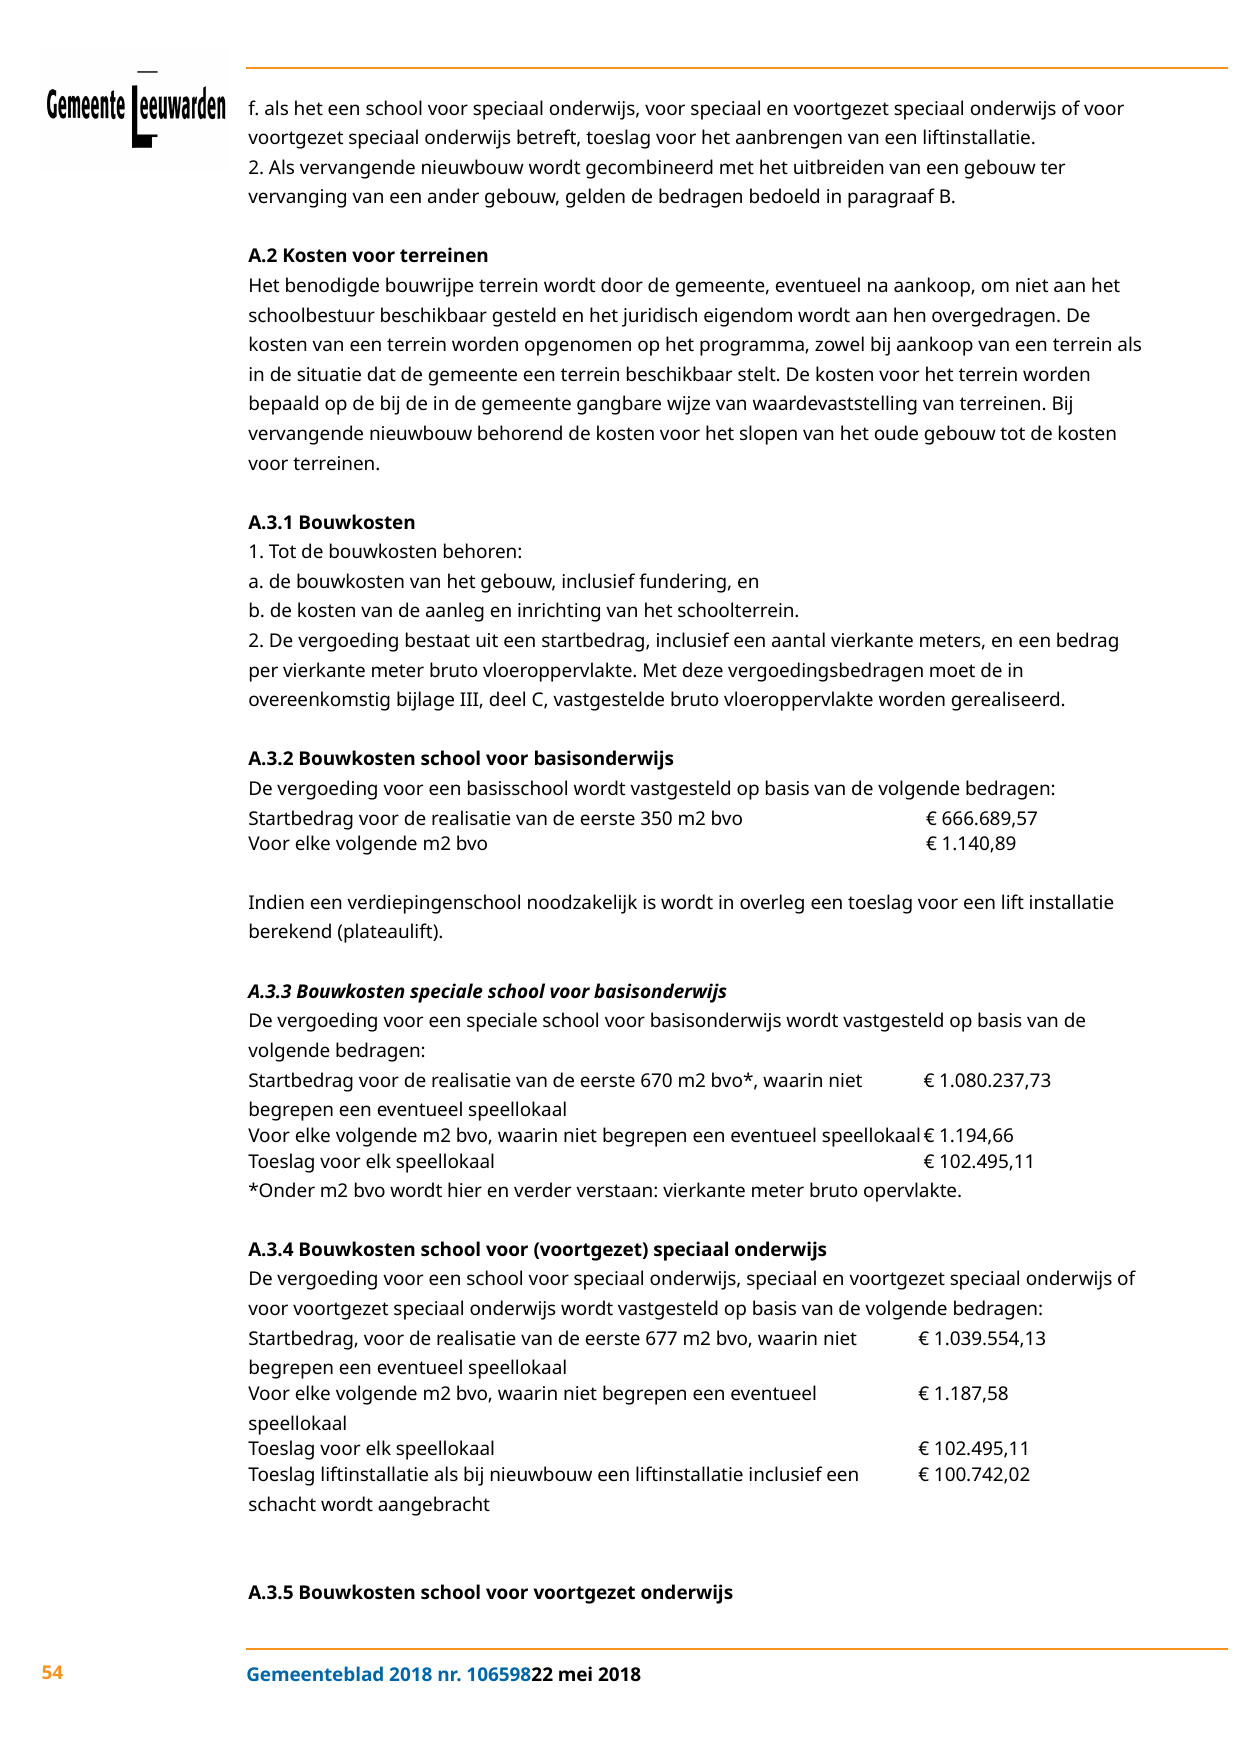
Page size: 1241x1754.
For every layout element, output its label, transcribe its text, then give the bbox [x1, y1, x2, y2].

text A.3.3 Bouwkosten speciale school voor basisonderwijs [248, 978, 1152, 1004]
text De vergoeding voor een speciale school voor basisonderwijs wordt vastgesteld op basis van de volgende bedragen: [248, 1007, 1152, 1063]
text De vergoeding voor een school voor speciaal onderwijs, speciaal en voortgezet speciaal onderwijs of voor voortgezet speciaal onderwijs wordt vastgesteld op basis van de volgende bedragen: [248, 1266, 1152, 1321]
table_header € 1.039.554,13 [918, 1325, 1152, 1380]
table_header € 666.689,57 [926, 805, 1152, 831]
text f. als het een school voor speciaal onderwijs, voor speciaal en voortgezet speciaal onderwijs of voor voortgezet speciaal onderwijs betreft, toeslag voor het aanbrengen van een liftinstallatie. [248, 95, 1152, 150]
table_cell Voor elke volgende m2 bvo [248, 831, 926, 856]
table_header Startbedrag voor de realisatie van de eerste 350 m2 bvo [248, 805, 926, 831]
table_cell € 102.495,11 [923, 1148, 1152, 1173]
table_cell € 100.742,02 [918, 1461, 1152, 1516]
text b. de kosten van de aanleg en inrichting van het schoolterrein. [248, 598, 1152, 623]
text A.3.5 Bouwkosten school voor voortgezet onderwijs [248, 1579, 1152, 1604]
table_cell € 1.140,89 [926, 831, 1152, 856]
text De vergoeding voor een basisschool wordt vastgesteld op basis van de volgende bedragen: [248, 775, 1152, 801]
table_cell Toeslag voor elk speellokaal [248, 1148, 923, 1173]
text *Onder m2 bvo wordt hier en verder verstaan: vierkante meter bruto opervlakte. [248, 1177, 1152, 1202]
table_cell € 1.194,66 [923, 1122, 1152, 1148]
text Het benodigde bouwrijpe terrein wordt door de gemeente, eventueel na aankoop, om niet aan het schoolbestuur beschikbaar gesteld en het juridisch eigendom wordt aan hen overgedragen. De kosten van een terrein worden opgenomen op het programma, zowel bij aankoop van een terrein als in de situatie dat de gemeente een terrein beschikbaar stelt. De kosten voor het terrein worden bepaald op de bij de in de gemeente gangbare wijze van waardevaststelling van terreinen. Bij vervangende nieuwbouw behorend de kosten voor het slopen van het oude gebouw tot de kosten voor terreinen. [248, 272, 1152, 476]
table_cell € 1.187,58 [918, 1380, 1152, 1435]
text a. de bouwkosten van het gebouw, inclusief fundering, en [248, 568, 1152, 594]
table_header € 1.080.237,73 [923, 1067, 1152, 1122]
table_cell Voor elke volgende m2 bvo, waarin niet begrepen een eventueel speellokaal [248, 1380, 918, 1435]
text Indien een verdiepingenschool noodzakelijk is wordt in overleg een toeslag voor een lift installatie berekend (plateaulift). [248, 889, 1152, 944]
text A.3.4 Bouwkosten school voor (voortgezet) speciaal onderwijs [248, 1236, 1152, 1262]
table_cell Toeslag voor elk speellokaal [248, 1435, 918, 1461]
text A.3.2 Bouwkosten school voor basisonderwijs [248, 746, 1152, 771]
text A.3.1 Bouwkosten [248, 509, 1152, 535]
table_header Startbedrag voor de realisatie van de eerste 670 m2 bvo*, waarin niet begrepen een eventueel speellokaal [248, 1067, 923, 1122]
table_cell Voor elke volgende m2 bvo, waarin niet begrepen een eventueel speellokaal [248, 1122, 923, 1148]
text 1. Tot de bouwkosten behoren: [248, 538, 1152, 564]
table_header Startbedrag, voor de realisatie van de eerste 677 m2 bvo, waarin niet begrepen een eventueel speellokaal [248, 1325, 918, 1380]
table_cell Toeslag liftinstallatie als bij nieuwbouw een liftinstallatie inclusief een schacht wordt aangebracht [248, 1461, 918, 1516]
text 2. De vergoeding bestaat uit een startbedrag, inclusief een aantal vierkante meters, en een bedrag per vierkante meter bruto vloeroppervlakte. Met deze vergoedingsbedragen moet de in overeenkomstig bijlage III, deel C, vastgestelde bruto vloeroppervlakte worden gerealiseerd. [248, 627, 1152, 712]
table_cell € 102.495,11 [918, 1435, 1152, 1461]
text A.2 Kosten voor terreinen [248, 243, 1152, 268]
picture [41, 47, 231, 172]
text 2. Als vervangende nieuwbouw wordt gecombineerd met het uitbreiden van een gebouw ter vervanging van een ander gebouw, gelden de bedragen bedoeld in paragraaf B. [248, 154, 1152, 209]
